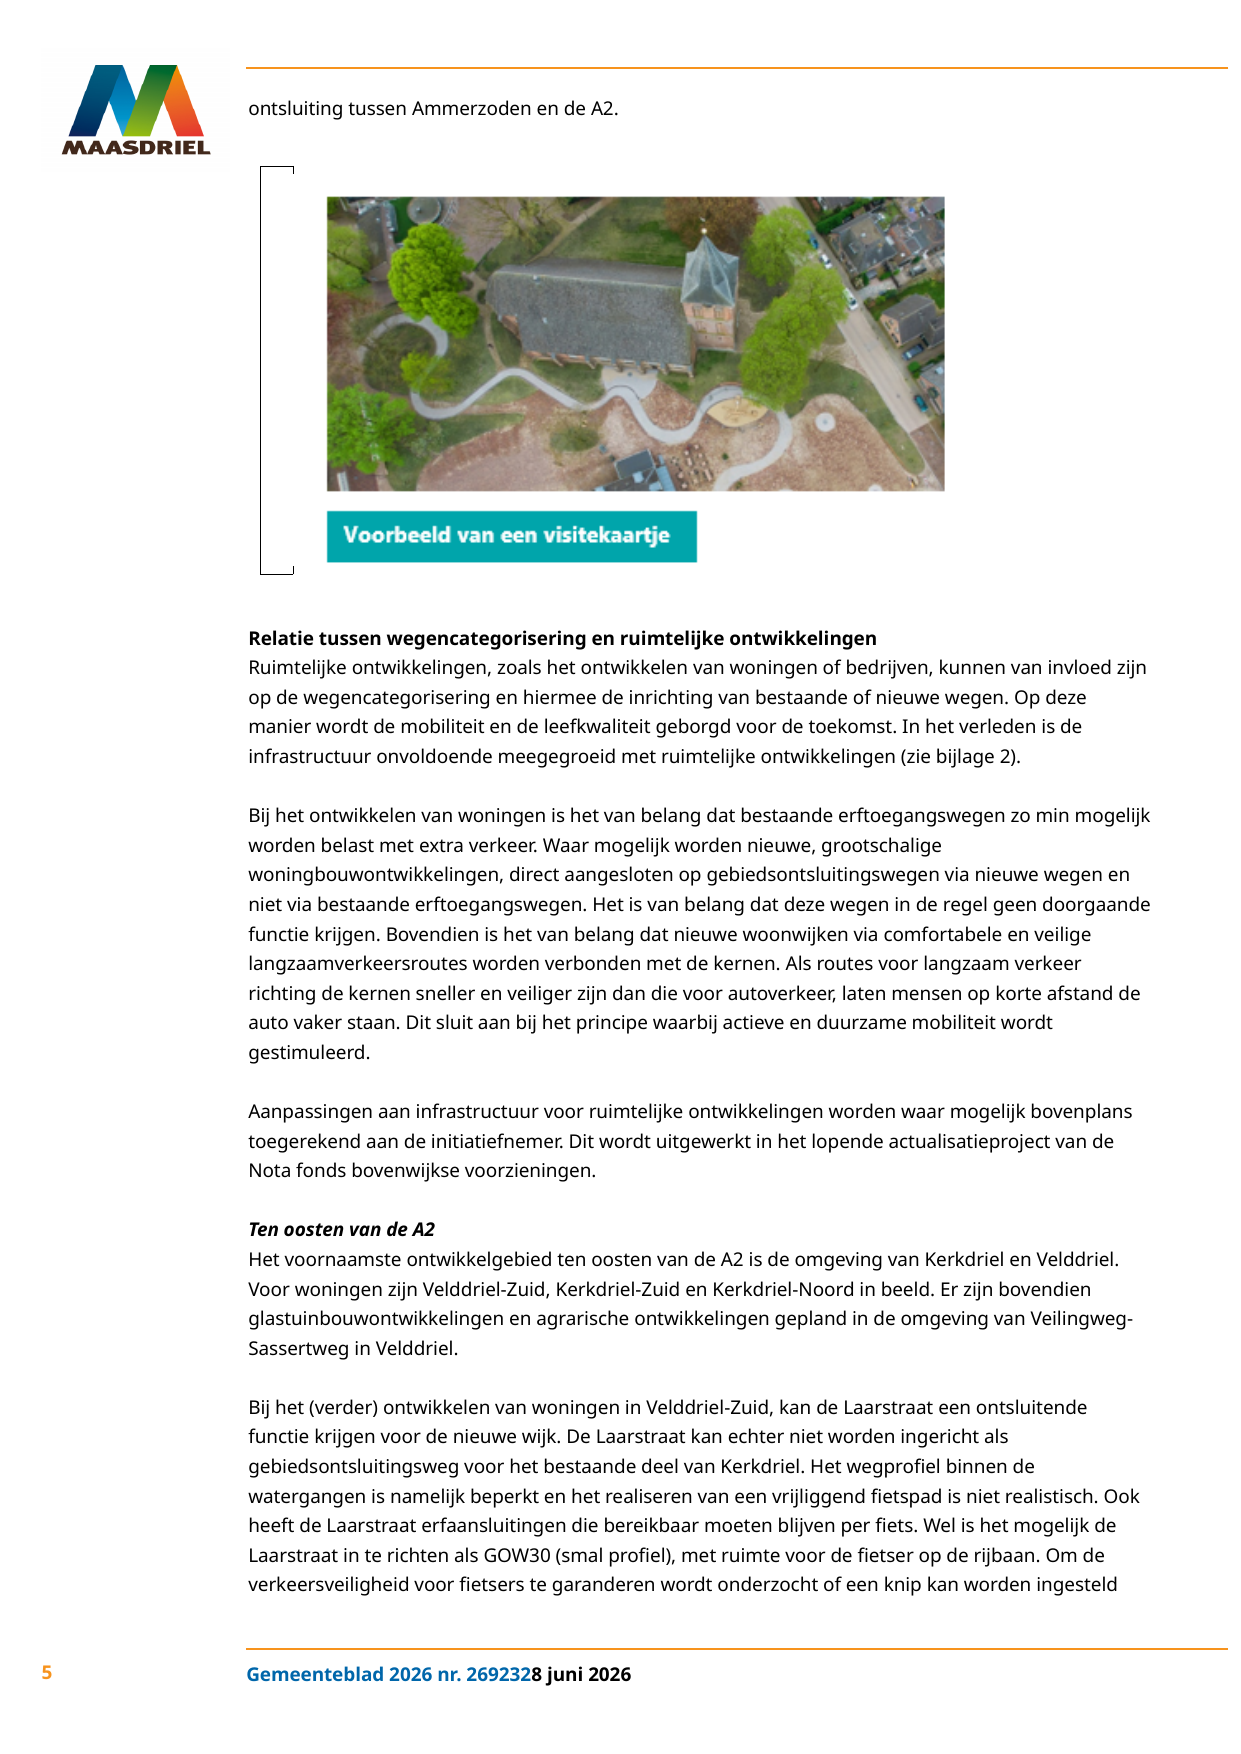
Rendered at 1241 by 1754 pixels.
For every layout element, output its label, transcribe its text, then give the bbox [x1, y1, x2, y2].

text Aanpassingen aan infrastructuur voor ruimtelijke ontwikkelingen worden waar mogelijk bovenplans toegerekend aan de initiatiefnemer. Dit wordt uitgewerkt in het lopende actualisatieproject van de Nota fonds bovenwijkse voorzieningen. [248, 1098, 1152, 1183]
text Het voornaamste ontwikkelgebied ten oosten van de A2 is de omgeving van Kerkdriel en Velddriel. Voor woningen zijn Velddriel-Zuid, Kerkdriel-Zuid en Kerkdriel-Noord in beeld. Er zijn bovendien glastuinbouwontwikkelingen en agrarische ontwikkelingen gepland in de omgeving van Veilingweg-Sassertweg in Velddriel. [248, 1246, 1152, 1361]
picture [268, 174, 978, 566]
text Relatie tussen wegencategorisering en ruimtelijke ontwikkelingen [248, 625, 1152, 651]
text Bij het ontwikkelen van woningen is het van belang dat bestaande erftoegangswegen zo min mogelijk worden belast met extra verkeer. Waar mogelijk worden nieuwe, grootschalige woningbouwontwikkelingen, direct aangesloten op gebiedsontsluitingswegen via nieuwe wegen en niet via bestaande erftoegangswegen. Het is van belang dat deze wegen in de regel geen doorgaande functie krijgen. Bovendien is het van belang dat nieuwe woonwijken via comfortabele en veilige langzaamverkeersroutes worden verbonden met de kernen. Als routes voor langzaam verkeer richting de kernen sneller en veiliger zijn dan die voor autoverkeer, laten mensen op korte afstand de auto vaker staan. Dit sluit aan bij het principe waarbij actieve en duurzame mobiliteit wordt gestimuleerd. [248, 802, 1152, 1065]
picture [41, 47, 231, 172]
text Bij het (verder) ontwikkelen van woningen in Velddriel-Zuid, kan de Laarstraat een ontsluitende functie krijgen voor de nieuwe wijk. De Laarstraat kan echter niet worden ingericht als gebiedsontsluitingsweg voor het bestaande deel van Kerkdriel. Het wegprofiel binnen de watergangen is namelijk beperkt en het realiseren van een vrijliggend fietspad is niet realistisch. Ook heeft de Laarstraat erfaansluitingen die bereikbaar moeten blijven per fiets. Wel is het mogelijk de Laarstraat in te richten als GOW30 (smal profiel), met ruimte voor de fietser op de rijbaan. Om de verkeersveiligheid voor fietsers te garanderen wordt onderzocht of een knip kan worden ingesteld [248, 1394, 1152, 1597]
text ontsluiting tussen Ammerzoden en de A2. [248, 95, 1152, 121]
text Ruimtelijke ontwikkelingen, zoals het ontwikkelen van woningen of bedrijven, kunnen van invloed zijn op de wegencategorisering en hiermee de inrichting van bestaande of nieuwe wegen. Op deze manier wordt de mobiliteit en de leefkwaliteit geborgd voor de toekomst. In het verleden is de infrastructuur onvoldoende meegegroeid met ruimtelijke ontwikkelingen (zie bijlage 2). [248, 654, 1152, 769]
text Ten oosten van de A2 [248, 1217, 1152, 1242]
